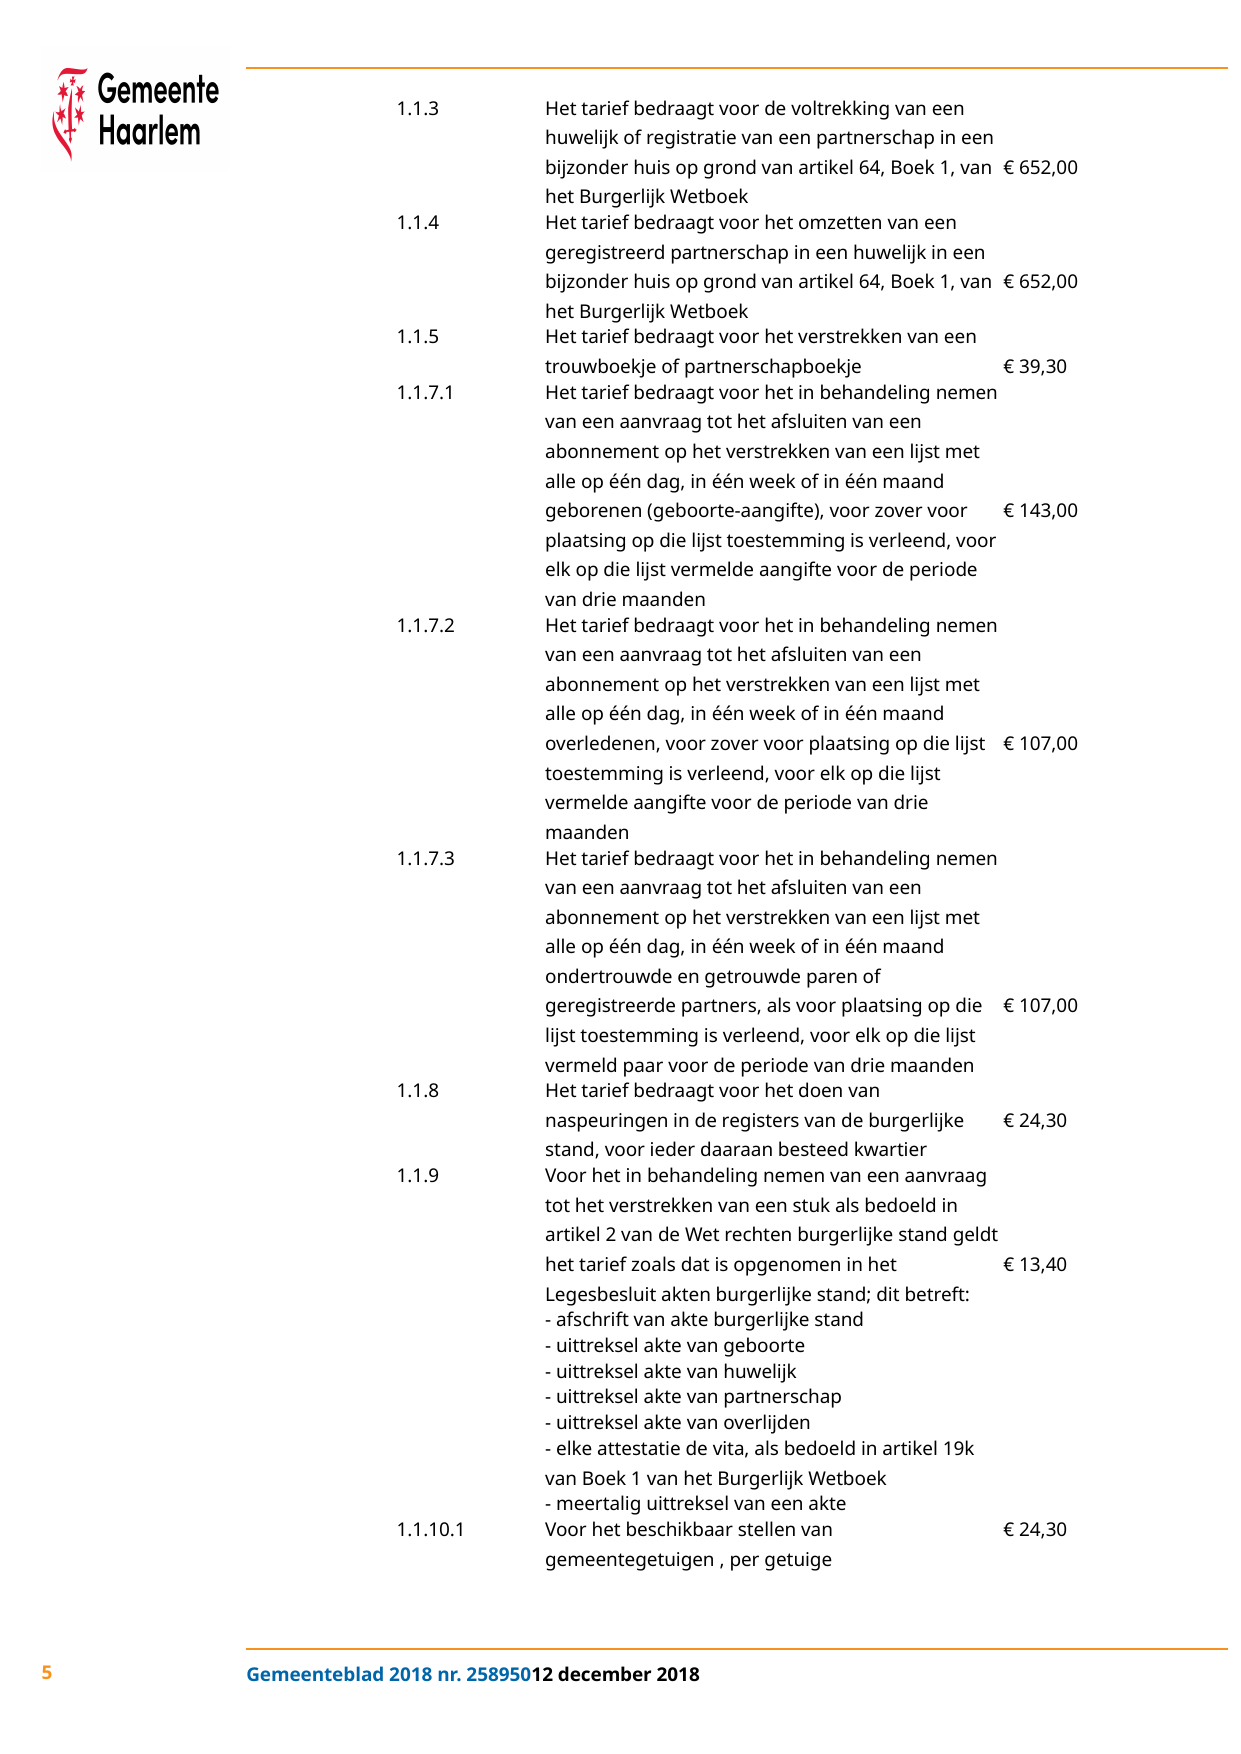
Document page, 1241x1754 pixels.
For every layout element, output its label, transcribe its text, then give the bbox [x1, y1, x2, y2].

table_cell € 24,30 [1003, 1516, 1152, 1571]
table_cell [248, 1358, 396, 1384]
table_cell [396, 1358, 545, 1384]
table_cell 1.1.7.2 [396, 612, 545, 845]
table_cell [1003, 1490, 1152, 1516]
table_cell [396, 1435, 545, 1490]
table_cell [396, 1332, 545, 1358]
table_cell € 107,00 [1003, 845, 1152, 1077]
table_cell Het tarief bedraagt voor de voltrekking van een huwelijk of registratie van een partnerschap in een bijzonder huis op grond van artikel 64, Boek 1, van het Burgerlijk Wetboek [545, 95, 1003, 209]
table_cell [248, 1163, 396, 1306]
table_cell 1.1.7.3 [396, 845, 545, 1077]
table_cell € 652,00 [1003, 209, 1152, 324]
table_cell - uittreksel akte van huwelijk [545, 1358, 1003, 1384]
table_cell € 107,00 [1003, 612, 1152, 845]
table_cell [396, 1409, 545, 1435]
table_cell Het tarief bedraagt voor het in behandeling nemen van een aanvraag tot het afsluiten van een abonnement op het verstrekken van een lijst met alle op één dag, in één week of in één maand overledenen, voor zover voor plaatsing op die lijst toestemming is verleend, voor elk op die lijst vermelde aangifte voor de periode van drie maanden [545, 612, 1003, 845]
table_cell € 652,00 [1003, 95, 1152, 209]
table_cell [248, 612, 396, 845]
table_cell [248, 209, 396, 324]
table_cell Het tarief bedraagt voor het in behandeling nemen van een aanvraag tot het afsluiten van een abonnement op het verstrekken van een lijst met alle op één dag, in één week of in één maand ondertrouwde en getrouwde paren of geregistreerde partners, als voor plaatsing op die lijst toestemming is verleend, voor elk op die lijst vermeld paar voor de periode van drie maanden [545, 845, 1003, 1077]
table_cell [248, 1435, 396, 1490]
table_cell [248, 1516, 396, 1571]
table_cell - elke attestatie de vita, als bedoeld in artikel 19k van Boek 1 van het Burgerlijk Wetboek [545, 1435, 1003, 1490]
table_cell 1.1.5 [396, 324, 545, 379]
table_cell [1003, 1358, 1152, 1384]
picture [41, 47, 231, 172]
table_cell [248, 95, 396, 209]
table_cell [1003, 1306, 1152, 1332]
table_cell Voor het beschikbaar stellen van gemeentegetuigen , per getuige [545, 1516, 1003, 1571]
table_cell [1003, 1384, 1152, 1409]
table_cell Het tarief bedraagt voor het verstrekken van een trouwboekje of partnerschapboekje [545, 324, 1003, 379]
table_cell € 143,00 [1003, 379, 1152, 612]
table_cell 1.1.4 [396, 209, 545, 324]
table_cell 1.1.10.1 [396, 1516, 545, 1571]
table_cell [248, 845, 396, 1077]
table_cell [248, 1332, 396, 1358]
table_cell Het tarief bedraagt voor het omzetten van een geregistreerd partnerschap in een huwelijk in een bijzonder huis op grond van artikel 64, Boek 1, van het Burgerlijk Wetboek [545, 209, 1003, 324]
table_cell [248, 1384, 396, 1409]
table_cell 1.1.8 [396, 1078, 545, 1162]
table_cell [396, 1490, 545, 1516]
table_cell € 24,30 [1003, 1078, 1152, 1162]
table_cell € 13,40 [1003, 1163, 1152, 1306]
table_cell - uittreksel akte van overlijden [545, 1409, 1003, 1435]
table_cell [1003, 1409, 1152, 1435]
table_cell 1.1.7.1 [396, 379, 545, 612]
table_cell [396, 1306, 545, 1332]
table_cell Het tarief bedraagt voor het in behandeling nemen van een aanvraag tot het afsluiten van een abonnement op het verstrekken van een lijst met alle op één dag, in één week of in één maand geborenen (geboorte-aangifte), voor zover voor plaatsing op die lijst toestemming is verleend, voor elk op die lijst vermelde aangifte voor de periode van drie maanden [545, 379, 1003, 612]
table_cell 1.1.9 [396, 1163, 545, 1306]
table_cell 1.1.3 [396, 95, 545, 209]
table_cell [248, 324, 396, 379]
table_cell - uittreksel akte van partnerschap [545, 1384, 1003, 1409]
table_cell Het tarief bedraagt voor het doen van naspeuringen in de registers van de burgerlijke stand, voor ieder daaraan besteed kwartier [545, 1078, 1003, 1162]
table_cell [248, 1078, 396, 1162]
table_cell [248, 1306, 396, 1332]
table_cell [396, 1384, 545, 1409]
table_cell [1003, 1435, 1152, 1490]
table_cell - uittreksel akte van geboorte [545, 1332, 1003, 1358]
table_cell [248, 379, 396, 612]
table_cell [1003, 1332, 1152, 1358]
table_cell € 39,30 [1003, 324, 1152, 379]
table_cell - afschrift van akte burgerlijke stand [545, 1306, 1003, 1332]
table_cell [248, 1490, 396, 1516]
table_cell - meertalig uittreksel van een akte [545, 1490, 1003, 1516]
table_cell Voor het in behandeling nemen van een aanvraag tot het verstrekken van een stuk als bedoeld in artikel 2 van de Wet rechten burgerlijke stand geldt het tarief zoals dat is opgenomen in het Legesbesluit akten burgerlijke stand; dit betreft: [545, 1163, 1003, 1306]
table_cell [248, 1409, 396, 1435]
